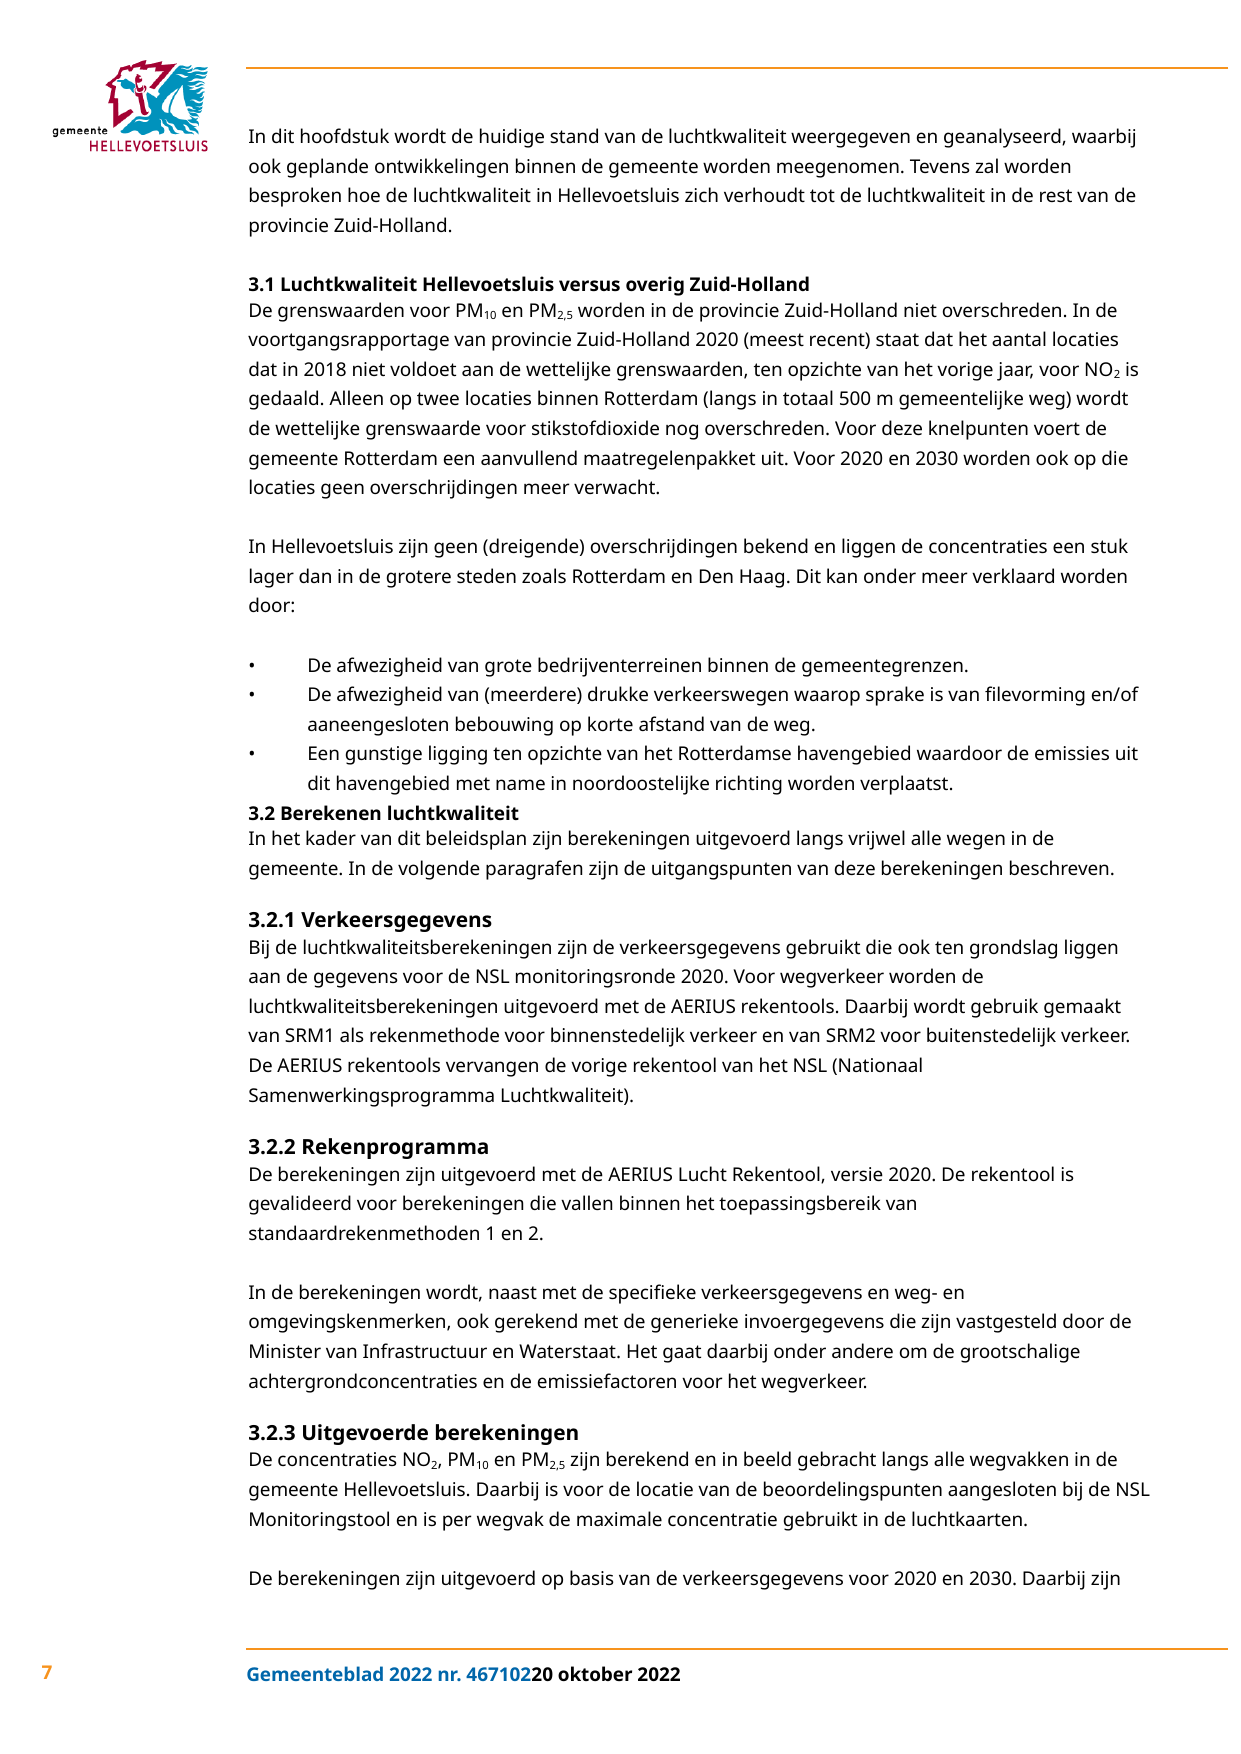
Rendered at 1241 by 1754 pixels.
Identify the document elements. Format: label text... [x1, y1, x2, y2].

text 3.2.2 Rekenprogramma [248, 1132, 1152, 1161]
text In het kader van dit beleidsplan zijn berekeningen uitgevoerd langs vrijwel alle wegen in de gemeente. In de volgende paragrafen zijn de uitgangspunten van deze berekeningen beschreven. [248, 826, 1152, 881]
text In dit hoofdstuk wordt de huidige stand van de luchtkwaliteit weergegeven en geanalyseerd, waarbij ook geplande ontwikkelingen binnen de gemeente worden meegenomen. Tevens zal worden besproken hoe de luchtkwaliteit in Hellevoetsluis zich verhoudt tot de luchtkwaliteit in de rest van de provincie Zuid-Holland. [248, 123, 1152, 238]
text 3.1 Luchtkwaliteit Hellevoetsluis versus overig Zuid-Holland [248, 271, 1152, 297]
list De afwezigheid van (meerdere) drukke verkeerswegen waarop sprake is van filevorming en/of aaneengesloten bebouwing op korte afstand van de weg. [248, 681, 1152, 737]
text In Hellevoetsluis zijn geen (dreigende) overschrijdingen bekend en liggen de concentraties een stuk lager dan in de grotere steden zoals Rotterdam en Den Haag. Dit kan onder meer verklaard worden door: [248, 533, 1152, 618]
text De concentraties NO2, PM10 en PM2,5 zijn berekend en in beeld gebracht langs alle wegvakken in de gemeente Hellevoetsluis. Daarbij is voor de locatie van de beoordelingspunten aangesloten bij de NSL Monitoringstool en is per wegvak de maximale concentratie gebruikt in de luchtkaarten. [248, 1447, 1152, 1532]
picture [41, 47, 231, 172]
text De grenswaarden voor PM10 en PM2,5 worden in de provincie Zuid-Holland niet overschreden. In de voortgangsrapportage van provincie Zuid-Holland 2020 (meest recent) staat dat het aantal locaties dat in 2018 niet voldoet aan de wettelijke grenswaarden, ten opzichte van het vorige jaar, voor NO2 is gedaald. Alleen op twee locaties binnen Rotterdam (langs in totaal 500 m gemeentelijke weg) wordt de wettelijke grenswaarde voor stikstofdioxide nog overschreden. Voor deze knelpunten voert de gemeente Rotterdam een aanvullend maatregelenpakket uit. Voor 2020 en 2030 worden ook op die locaties geen overschrijdingen meer verwacht. [248, 297, 1152, 500]
text De berekeningen zijn uitgevoerd met de AERIUS Lucht Rekentool, versie 2020. De rekentool is gevalideerd voor berekeningen die vallen binnen het toepassingsbereik van standaardrekenmethoden 1 en 2. [248, 1161, 1152, 1246]
list De afwezigheid van grote bedrijventerreinen binnen de gemeentegrenzen. [248, 652, 1152, 678]
text Bij de luchtkwaliteitsberekeningen zijn de verkeersgegevens gebruikt die ook ten grondslag liggen aan de gegevens voor de NSL monitoringsronde 2020. Voor wegverkeer worden de luchtkwaliteitsberekeningen uitgevoerd met de AERIUS rekentools. Daarbij wordt gebruik gemaakt van SRM1 als rekenmethode voor binnenstedelijk verkeer en van SRM2 voor buitenstedelijk verkeer. De AERIUS rekentools vervangen de vorige rekentool van het NSL (Nationaal Samenwerkingsprogramma Luchtkwaliteit). [248, 934, 1152, 1108]
text 3.2.1 Verkeersgegevens [248, 906, 1152, 934]
text 3.2.3 Uitgevoerde berekeningen [248, 1418, 1152, 1447]
text De berekeningen zijn uitgevoerd op basis van de verkeersgegevens voor 2020 en 2030. Daarbij zijn [248, 1565, 1152, 1591]
text 3.2 Berekenen luchtkwaliteit [248, 800, 1152, 826]
list Een gunstige ligging ten opzichte van het Rotterdamse havengebied waardoor de emissies uit dit havengebied met name in noordoostelijke richting worden verplaatst. [248, 741, 1152, 796]
text In de berekeningen wordt, naast met de specifieke verkeersgegevens en weg- en omgevingskenmerken, ook gerekend met de generieke invoergegevens die zijn vastgesteld door de Minister van Infrastructuur en Waterstaat. Het gaat daarbij onder andere om de grootschalige achtergrondconcentraties en de emissiefactoren voor het wegverkeer. [248, 1279, 1152, 1393]
